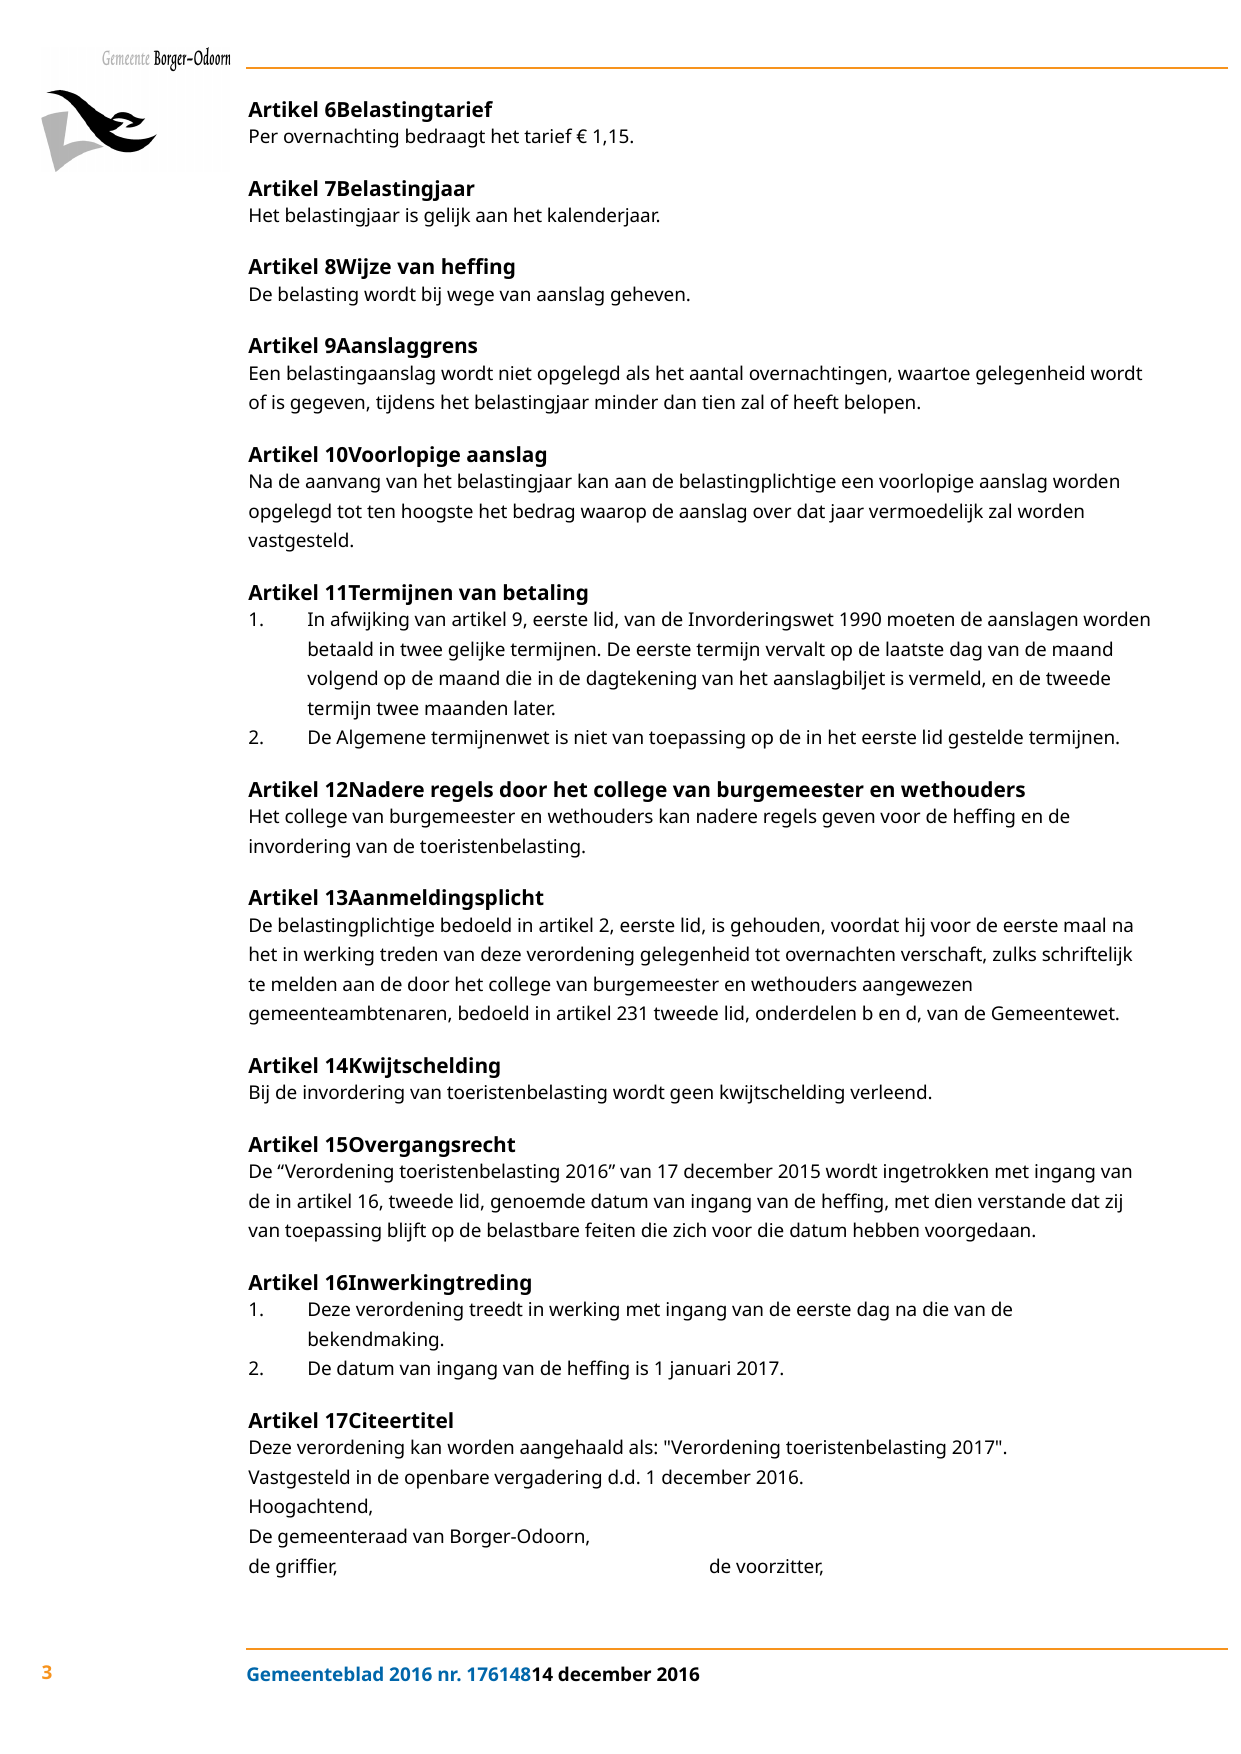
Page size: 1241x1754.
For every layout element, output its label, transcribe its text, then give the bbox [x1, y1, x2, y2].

text Artikel 7Belastingjaar [248, 174, 1152, 202]
text Artikel 6Belastingtarief [248, 95, 1152, 123]
text Artikel 9Aanslaggrens [248, 331, 1152, 360]
table_cell [709, 1579, 1152, 1604]
text De “Verordening toeristenbelasting 2016” van 17 december 2015 wordt ingetrokken met ingang van de in artikel 16, tweede lid, genoemde datum van ingang van de heffing, met dien verstande dat zij van toepassing blijft op de belastbare feiten die zich voor die datum hebben voorgedaan. [248, 1158, 1152, 1243]
text Na de aanvang van het belastingjaar kan aan de belastingplichtige een voorlopige aanslag worden opgelegd tot ten hoogste het bedrag waarop de aanslag over dat jaar vermoedelijk zal worden vastgesteld. [248, 468, 1152, 553]
text Artikel 10Voorlopige aanslag [248, 440, 1152, 468]
list Deze verordening treedt in werking met ingang van de eerste dag na die van de bekendmaking. [248, 1296, 1152, 1352]
text Artikel 8Wijze van heffing [248, 252, 1152, 281]
text Artikel 12Nadere regels door het college van burgemeester en wethouders [248, 775, 1152, 803]
text Bij de invordering van toeristenbelasting wordt geen kwijtschelding verleend. [248, 1079, 1152, 1105]
text Een belastingaanslag wordt niet opgelegd als het aantal overnachtingen, waartoe gelegenheid wordt of is gegeven, tijdens het belastingjaar minder dan tien zal of heeft belopen. [248, 360, 1152, 415]
picture [41, 47, 231, 172]
text De gemeenteraad van Borger-Odoorn, [248, 1523, 1152, 1549]
list De Algemene termijnenwet is niet van toepassing op de in het eerste lid gestelde termijnen. [248, 724, 1152, 750]
text Hoogachtend, [248, 1493, 1152, 1519]
table_cell [248, 1579, 709, 1604]
text Het belastingjaar is gelijk aan het kalenderjaar. [248, 202, 1152, 228]
text Artikel 13Aanmeldingsplicht [248, 883, 1152, 912]
text De belastingplichtige bedoeld in artikel 2, eerste lid, is gehouden, voordat hij voor de eerste maal na het in werking treden van deze verordening gelegenheid tot overnachten verschaft, zulks schriftelijk te melden aan de door het college van burgemeester en wethouders aangewezen gemeenteambtenaren, bedoeld in artikel 231 tweede lid, onderdelen b en d, van de Gemeentewet. [248, 912, 1152, 1026]
list De datum van ingang van de heffing is 1 januari 2017. [248, 1356, 1152, 1381]
text Het college van burgemeester en wethouders kan nadere regels geven voor de heffing en de invordering van de toeristenbelasting. [248, 803, 1152, 859]
text Artikel 11Termijnen van betaling [248, 578, 1152, 606]
text Artikel 15Overgangsrecht [248, 1130, 1152, 1158]
table_header de voorzitter, [709, 1553, 1152, 1578]
text De belasting wordt bij wege van aanslag geheven. [248, 281, 1152, 307]
text Vastgesteld in de openbare vergadering d.d. 1 december 2016. [248, 1464, 1152, 1490]
text Per overnachting bedraagt het tarief € 1,15. [248, 123, 1152, 149]
text Artikel 17Citeertitel [248, 1406, 1152, 1434]
table_header de griffier, [248, 1553, 709, 1578]
text Artikel 14Kwijtschelding [248, 1051, 1152, 1079]
text Deze verordening kan worden aangehaald als: "Verordening toeristenbelasting 2017". [248, 1434, 1152, 1460]
list In afwijking van artikel 9, eerste lid, van de Invorderingswet 1990 moeten de aanslagen worden betaald in twee gelijke termijnen. De eerste termijn vervalt op de laatste dag van de maand volgend op de maand die in de dagtekening van het aanslagbiljet is vermeld, en de tweede termijn twee maanden later. [248, 606, 1152, 721]
text Artikel 16Inwerkingtreding [248, 1268, 1152, 1296]
